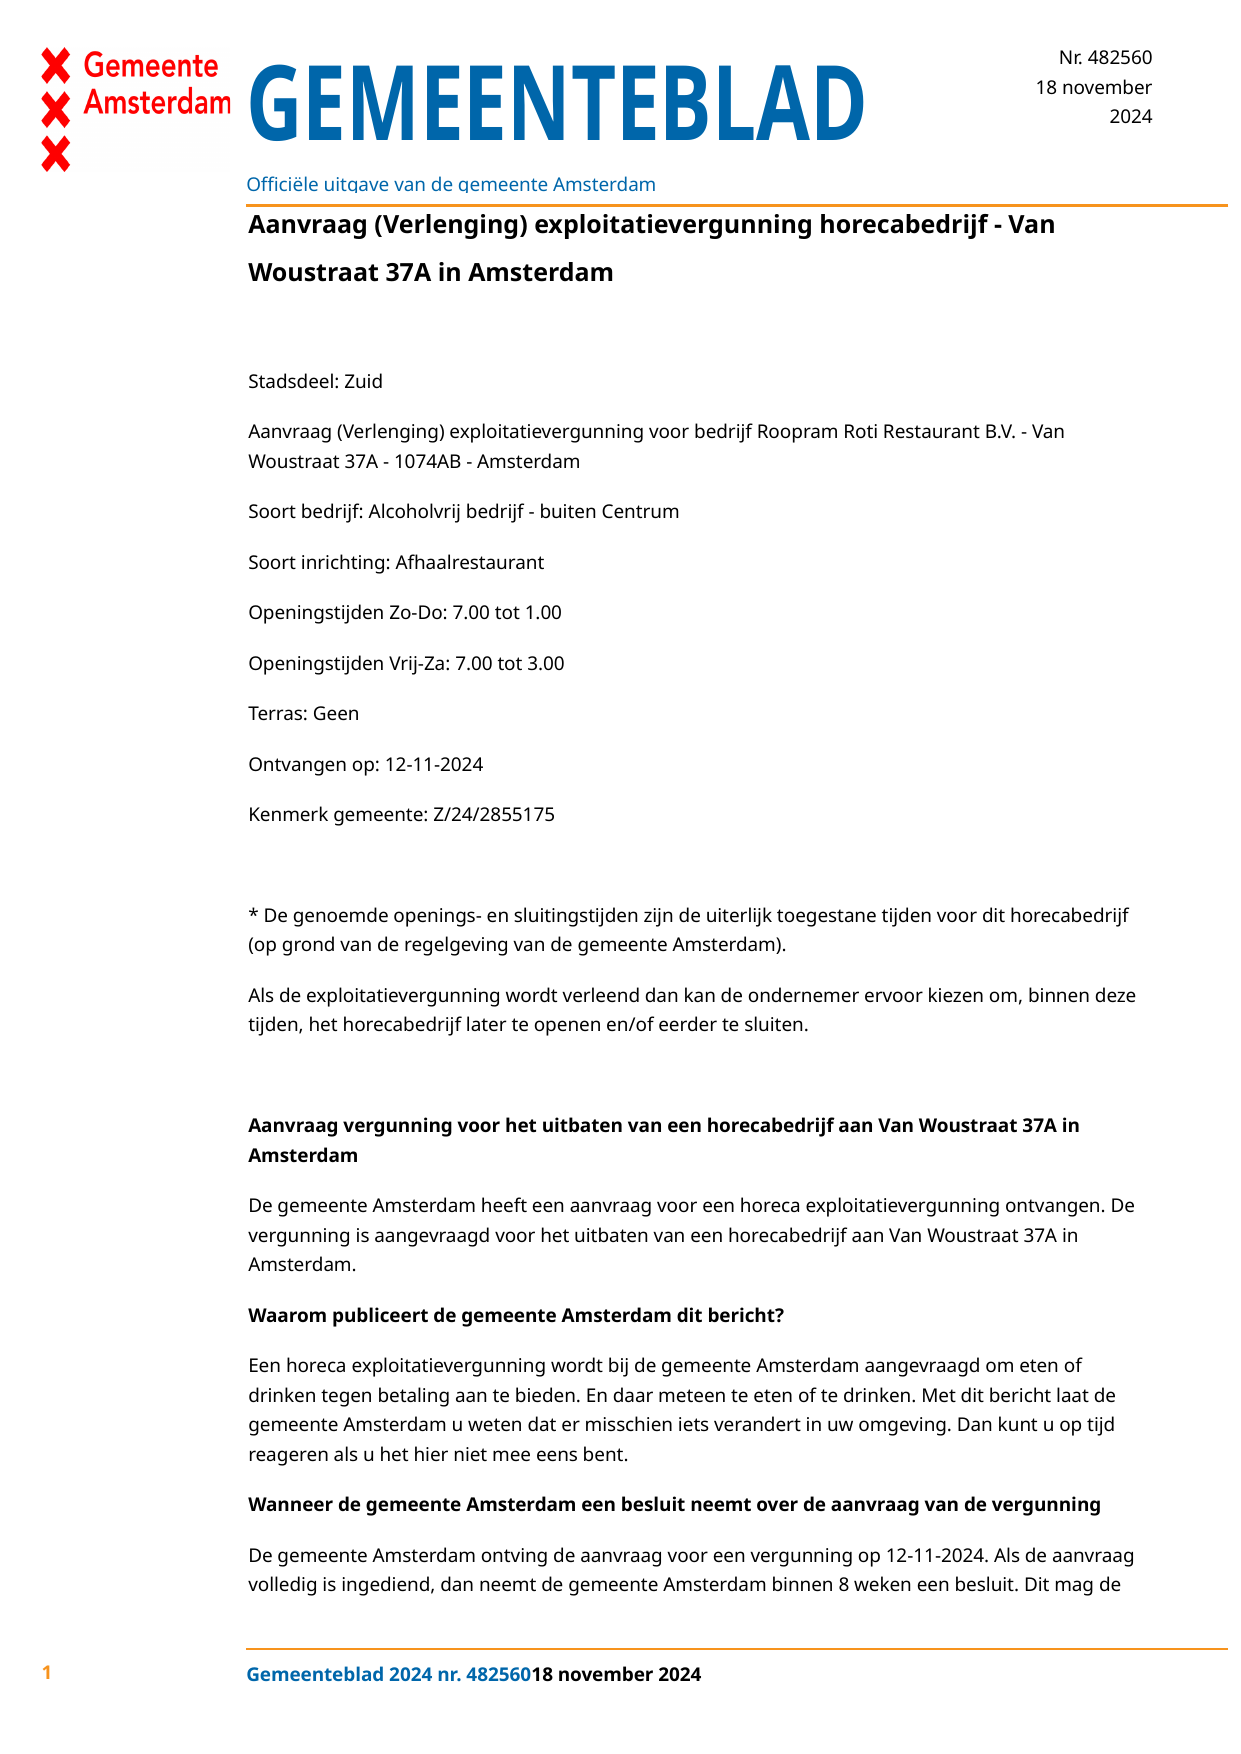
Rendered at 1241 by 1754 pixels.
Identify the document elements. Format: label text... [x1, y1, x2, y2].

text Wanneer de gemeente Amsterdam een besluit neemt over de aanvraag van de vergunning [248, 1492, 1152, 1517]
text Ontvangen op: 12-11-2024 [248, 751, 1152, 777]
text Als de exploitatievergunning wordt verleend dan kan de ondernemer ervoor kiezen om, binnen deze tijden, het horecabedrijf later te openen en/of eerder te sluiten. [248, 982, 1152, 1037]
text Soort bedrijf: Alcoholvrij bedrijf - buiten Centrum [248, 499, 1152, 524]
text De gemeente Amsterdam ontving de aanvraag voor een vergunning op 12-11-2024. Als de aanvraag volledig is ingediend, dan neemt de gemeente Amsterdam binnen 8 weken een besluit. Dit mag de [248, 1542, 1152, 1597]
text Een horeca exploitatievergunning wordt bij de gemeente Amsterdam aangevraagd om eten of drinken tegen betaling aan te bieden. En daar meteen te eten of te drinken. Met dit bericht laat de gemeente Amsterdam u weten dat er misschien iets verandert in uw omgeving. Dan kunt u op tijd reageren als u het hier niet mee eens bent. [248, 1352, 1152, 1467]
text De gemeente Amsterdam heeft een aanvraag voor een horeca exploitatievergunning ontvangen. De vergunning is aangevraagd voor het uitbaten van een horecabedrijf aan Van Woustraat 37A in Amsterdam. [248, 1192, 1152, 1277]
text Openingstijden Vrij-Za: 7.00 tot 3.00 [248, 650, 1152, 676]
text Aanvraag (Verlenging) exploitatievergunning horecabedrijf - Van Woustraat 37A in Amsterdam [248, 207, 1152, 288]
text * De genoemde openings- en sluitingstijden zijn de uiterlijk toegestane tijden voor dit horecabedrijf (op grond van de regelgeving van de gemeente Amsterdam). [248, 902, 1152, 957]
picture [41, 47, 231, 172]
text Aanvraag vergunning voor het uitbaten van een horecabedrijf aan Van Woustraat 37A in Amsterdam [248, 1112, 1152, 1168]
text Stadsdeel: Zuid [248, 368, 1152, 394]
text Terras: Geen [248, 700, 1152, 726]
text Soort inrichting: Afhaalrestaurant [248, 549, 1152, 575]
text Waarom publiceert de gemeente Amsterdam dit bericht? [248, 1302, 1152, 1328]
text Kenmerk gemeente: Z/24/2855175 [248, 801, 1152, 827]
text Openingstijden Zo-Do: 7.00 tot 1.00 [248, 599, 1152, 625]
text Aanvraag (Verlenging) exploitatievergunning voor bedrijf Roopram Roti Restaurant B.V. - Van Woustraat 37A - 1074AB - Amsterdam [248, 419, 1152, 474]
